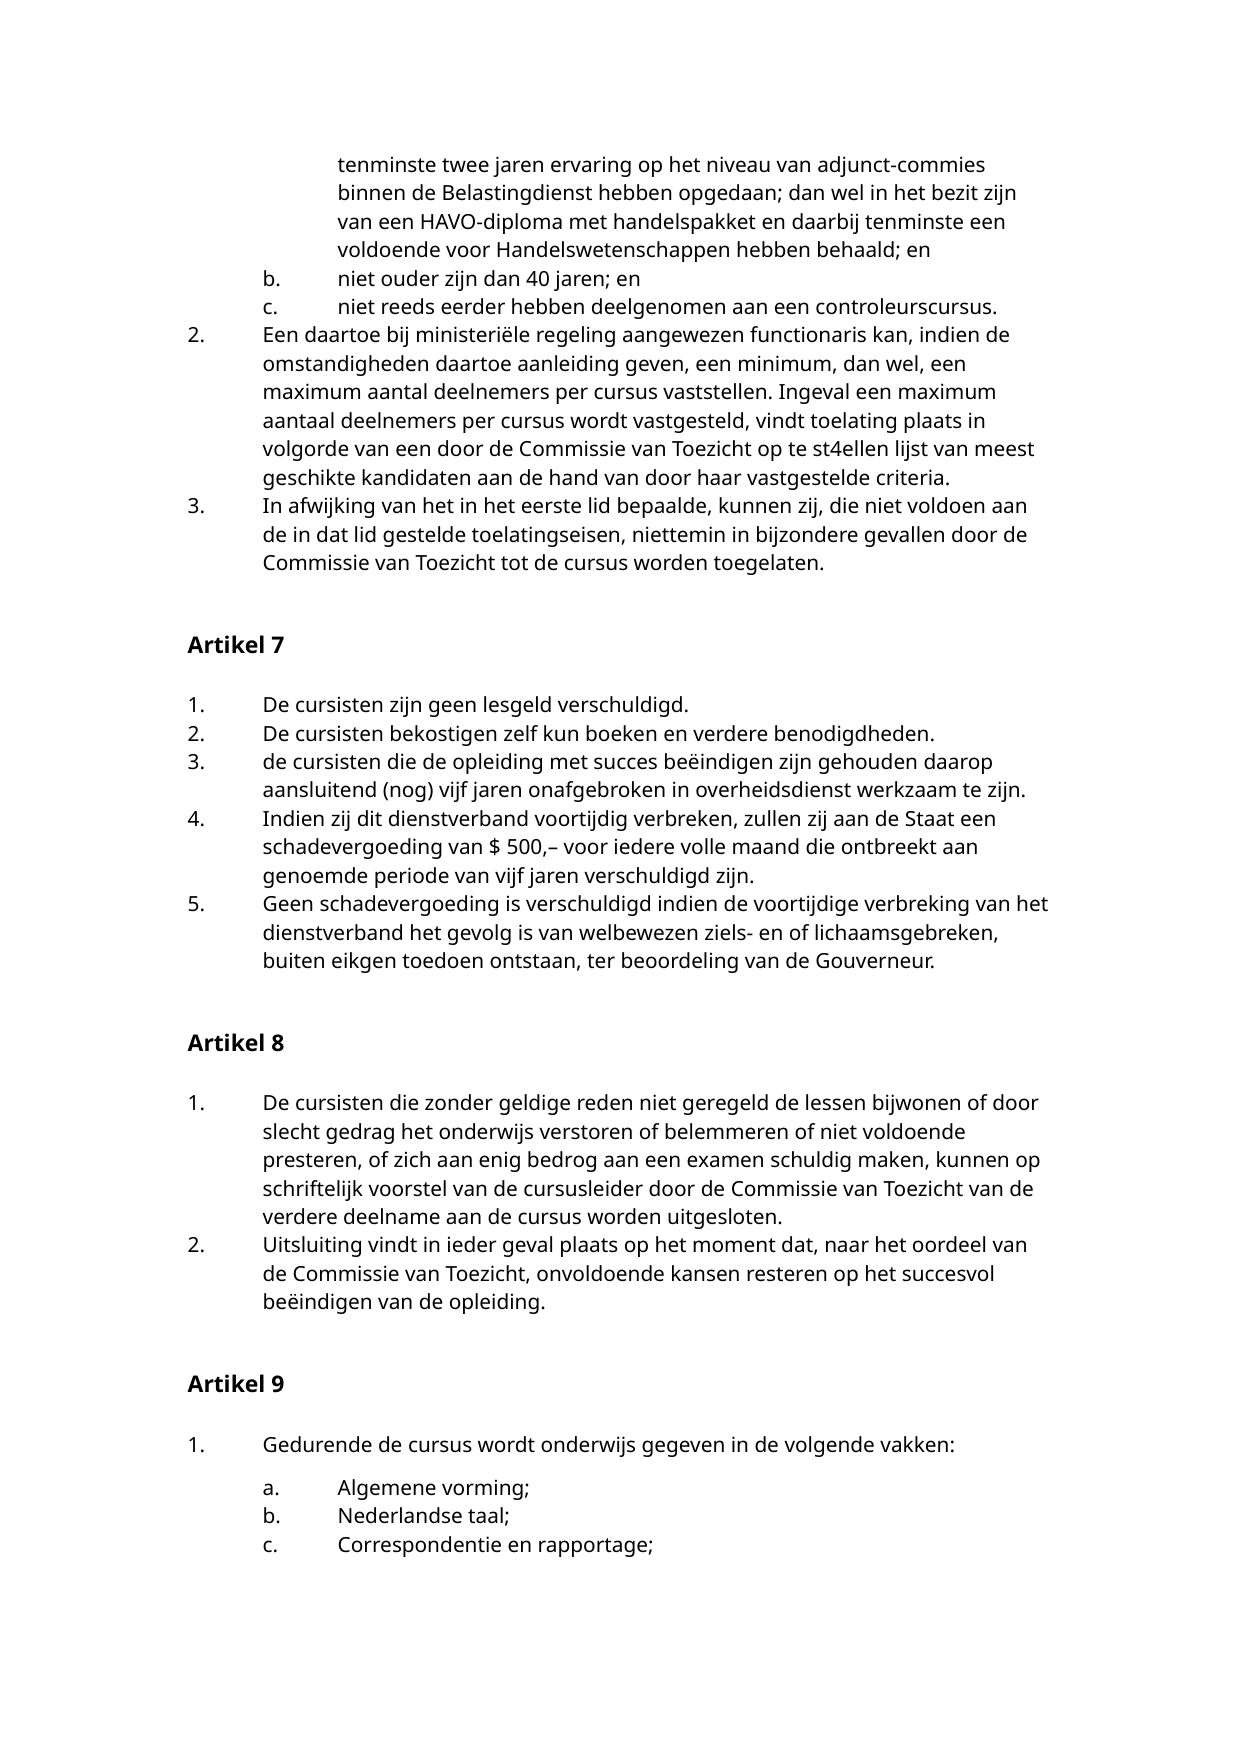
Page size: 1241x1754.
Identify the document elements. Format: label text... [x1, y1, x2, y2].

list Geen schadevergoeding is verschuldigd indien de voortijdige verbreking van het dienstverband het gevolg is van welbewezen ziels- en of lichaamsgebreken, buiten eikgen toedoen ontstaan, ter beoordeling van de Gouverneur. [187, 889, 1053, 975]
subtitle Artikel 7 [187, 629, 1053, 660]
list Gedurende de cursus wordt onderwijs gegeven in de volgende vakken: [187, 1430, 1053, 1458]
list Nederlandse taal; [262, 1502, 1053, 1530]
list Uitsluiting vindt in ieder geval plaats op het moment dat, naar het oordeel van de Commissie van Toezicht, onvoldoende kansen resteren op het succesvol beëindigen van de opleiding. [187, 1231, 1053, 1316]
list De cursisten bekostigen zelf kun boeken en verdere benodigdheden. [187, 719, 1053, 747]
list niet reeds eerder hebben deelgenomen aan een controleurscursus. [262, 292, 1053, 321]
list Algemene vorming; [262, 1473, 1053, 1502]
list In afwijking van het in het eerste lid bepaalde, kunnen zij, die niet voldoen aan de in dat lid gestelde toelatingseisen, niettemin in bijzondere gevallen door de Commissie van Toezicht tot de cursus worden toegelaten. [187, 491, 1053, 577]
list De cursisten zijn geen lesgeld verschuldigd. [187, 690, 1053, 719]
subtitle Artikel 9 [187, 1368, 1053, 1400]
list de cursisten die de opleiding met succes beëindigen zijn gehouden daarop aansluitend (nog) vijf jaren onafgebroken in overheidsdienst werkzaam te zijn. [187, 747, 1053, 804]
subtitle Artikel 8 [187, 1027, 1053, 1058]
list niet ouder zijn dan 40 jaren; en [262, 264, 1053, 292]
list Correspondentie en rapportage; [262, 1530, 1053, 1558]
list tenminste twee jaren ervaring op het niveau van adjunct-commies binnen de Belastingdienst hebben opgedaan; dan wel in het bezit zijn van een HAVO-diploma met handelspakket en daarbij tenminste een voldoende voor Handelswetenschappen hebben behaald; en [262, 150, 1053, 264]
list Een daartoe bij ministeriële regeling aangewezen functionaris kan, indien de omstandigheden daartoe aanleiding geven, een minimum, dan wel, een maximum aantal deelnemers per cursus vaststellen. Ingeval een maximum aantaal deelnemers per cursus wordt vastgesteld, vindt toelating plaats in volgorde van een door de Commissie van Toezicht op te st4ellen lijst van meest geschikte kandidaten aan de hand van door haar vastgestelde criteria. [187, 321, 1053, 491]
list De cursisten die zonder geldige reden niet geregeld de lessen bijwonen of door slecht gedrag het onderwijs verstoren of belemmeren of niet voldoende presteren, of zich aan enig bedrog aan een examen schuldig maken, kunnen op schriftelijk voorstel van de cursusleider door de Commissie van Toezicht van de verdere deelname aan de cursus worden uitgesloten. [187, 1088, 1053, 1231]
list Indien zij dit dienstverband voortijdig verbreken, zullen zij aan de Staat een schadevergoeding van $ 500,– voor iedere volle maand die ontbreekt aan genoemde periode van vijf jaren verschuldigd zijn. [187, 804, 1053, 889]
